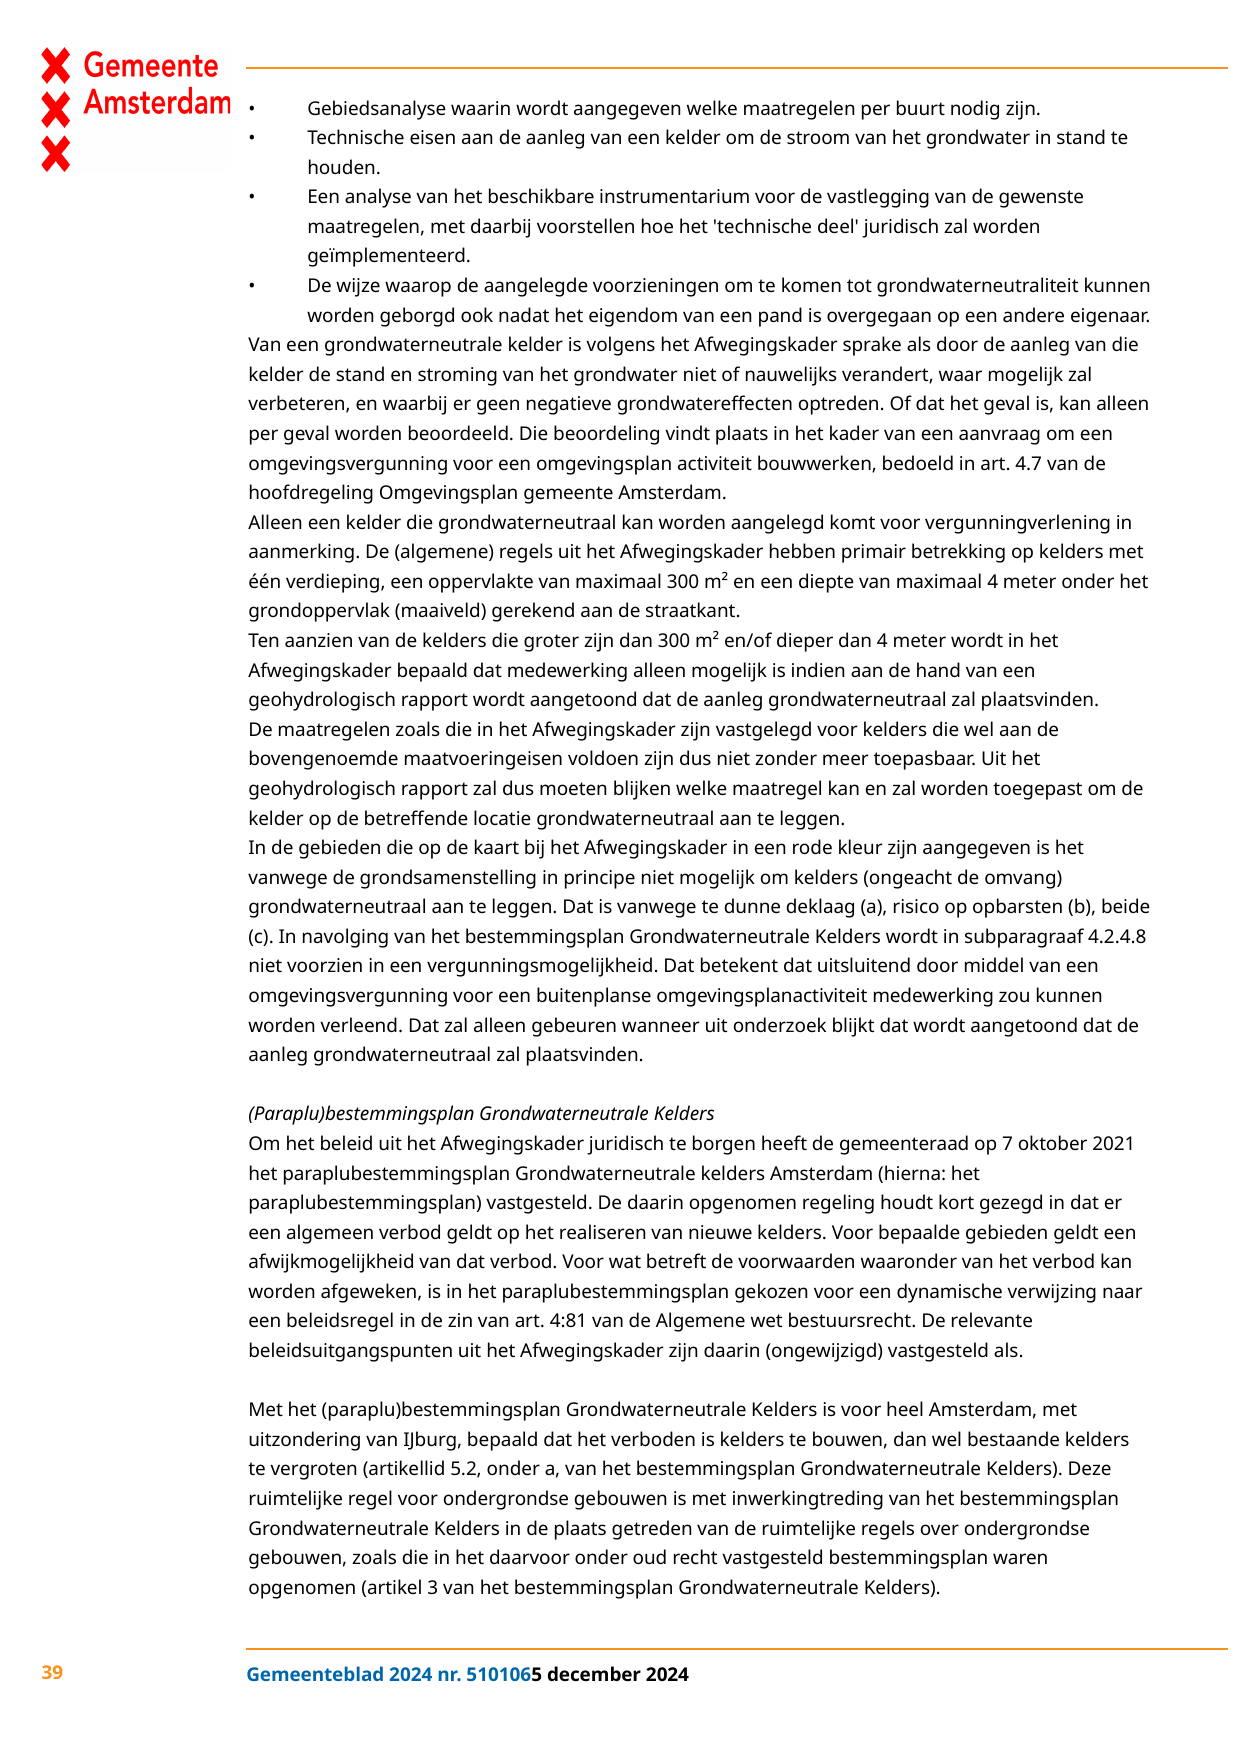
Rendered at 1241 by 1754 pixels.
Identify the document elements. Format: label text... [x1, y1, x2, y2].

list Technische eisen aan de aanleg van een kelder om de stroom van het grondwater in stand te houden. [248, 124, 1152, 180]
list Een analyse van het beschikbare instrumentarium voor de vastlegging van de gewenste maatregelen, met daarbij voorstellen hoe het 'technische deel' juridisch zal worden geïmplementeerd. [248, 183, 1152, 268]
text (Paraplu)bestemmingsplan Grondwaterneutrale Kelders [248, 1101, 1152, 1126]
text Met het (paraplu)bestemmingsplan Grondwaterneutrale Kelders is voor heel Amsterdam, met uitzondering van IJburg, bepaald dat het verboden is kelders te bouwen, dan wel bestaande kelders te vergroten (artikellid 5.2, onder a, van het bestemmingsplan Grondwaterneutrale Kelders). Deze ruimtelijke regel voor ondergrondse gebouwen is met inwerkingtreding van het bestemmingsplan Grondwaterneutrale Kelders in de plaats getreden van de ruimtelijke regels over ondergrondse gebouwen, zoals die in het daarvoor onder oud recht vastgesteld bestemmingsplan waren opgenomen (artikel 3 van het bestemmingsplan Grondwaterneutrale Kelders). [248, 1396, 1152, 1600]
text Ten aanzien van de kelders die groter zijn dan 300 m² en/of dieper dan 4 meter wordt in het Afwegingskader bepaald dat medewerking alleen mogelijk is indien aan de hand van een geohydrologisch rapport wordt aangetoond dat de aanleg grondwaterneutraal zal plaatsvinden. [248, 627, 1152, 712]
text Om het beleid uit het Afwegingskader juridisch te borgen heeft de gemeenteraad op 7 oktober 2021 het paraplubestemmingsplan Grondwaterneutrale kelders Amsterdam (hierna: het paraplubestemmingsplan) vastgesteld. De daarin opgenomen regeling houdt kort gezegd in dat er een algemeen verbod geldt op het realiseren van nieuwe kelders. Voor bepaalde gebieden geldt een afwijkmogelijkheid van dat verbod. Voor wat betreft de voorwaarden waaronder van het verbod kan worden afgeweken, is in het paraplubestemmingsplan gekozen voor een dynamische verwijzing naar een beleidsregel in de zin van art. 4:81 van de Algemene wet bestuursrecht. De relevante beleidsuitgangspunten uit het Afwegingskader zijn daarin (ongewijzigd) vastgesteld als. [248, 1130, 1152, 1363]
list Gebiedsanalyse waarin wordt aangegeven welke maatregelen per buurt nodig zijn. [248, 95, 1152, 121]
list De wijze waarop de aangelegde voorzieningen om te komen tot grondwaterneutraliteit kunnen worden geborgd ook nadat het eigendom van een pand is overgegaan op een andere eigenaar. [248, 272, 1152, 328]
text Alleen een kelder die grondwaterneutraal kan worden aangelegd komt voor vergunningverlening in aanmerking. De (algemene) regels uit het Afwegingskader hebben primair betrekking op kelders met één verdieping, een oppervlakte van maximaal 300 m² en een diepte van maximaal 4 meter onder het grondoppervlak (maaiveld) gerekend aan de straatkant. [248, 509, 1152, 623]
text De maatregelen zoals die in het Afwegingskader zijn vastgelegd voor kelders die wel aan de bovengenoemde maatvoeringeisen voldoen zijn dus niet zonder meer toepasbaar. Uit het geohydrologisch rapport zal dus moeten blijken welke maatregel kan en zal worden toegepast om de kelder op de betreffende locatie grondwaterneutraal aan te leggen. [248, 716, 1152, 831]
text In de gebieden die op de kaart bij het Afwegingskader in een rode kleur zijn aangegeven is het vanwege de grondsamenstelling in principe niet mogelijk om kelders (ongeacht de omvang) grondwaterneutraal aan te leggen. Dat is vanwege te dunne deklaag (a), risico op opbarsten (b), beide (c). In navolging van het bestemmingsplan Grondwaterneutrale Kelders wordt in subparagraaf 4.2.4.8 niet voorzien in een vergunningsmogelijkheid. Dat betekent dat uitsluitend door middel van een omgevingsvergunning voor een buitenplanse omgevingsplanactiviteit medewerking zou kunnen worden verleend. Dat zal alleen gebeuren wanneer uit onderzoek blijkt dat wordt aangetoond dat de aanleg grondwaterneutraal zal plaatsvinden. [248, 834, 1152, 1067]
text Van een grondwaterneutrale kelder is volgens het Afwegingskader sprake als door de aanleg van die kelder de stand en stroming van het grondwater niet of nauwelijks verandert, waar mogelijk zal verbeteren, en waarbij er geen negatieve grondwatereffecten optreden. Of dat het geval is, kan alleen per geval worden beoordeeld. Die beoordeling vindt plaats in het kader van een aanvraag om een omgevingsvergunning voor een omgevingsplan activiteit bouwwerken, bedoeld in art. 4.7 van de hoofdregeling Omgevingsplan gemeente Amsterdam. [248, 331, 1152, 505]
picture [41, 47, 231, 172]
